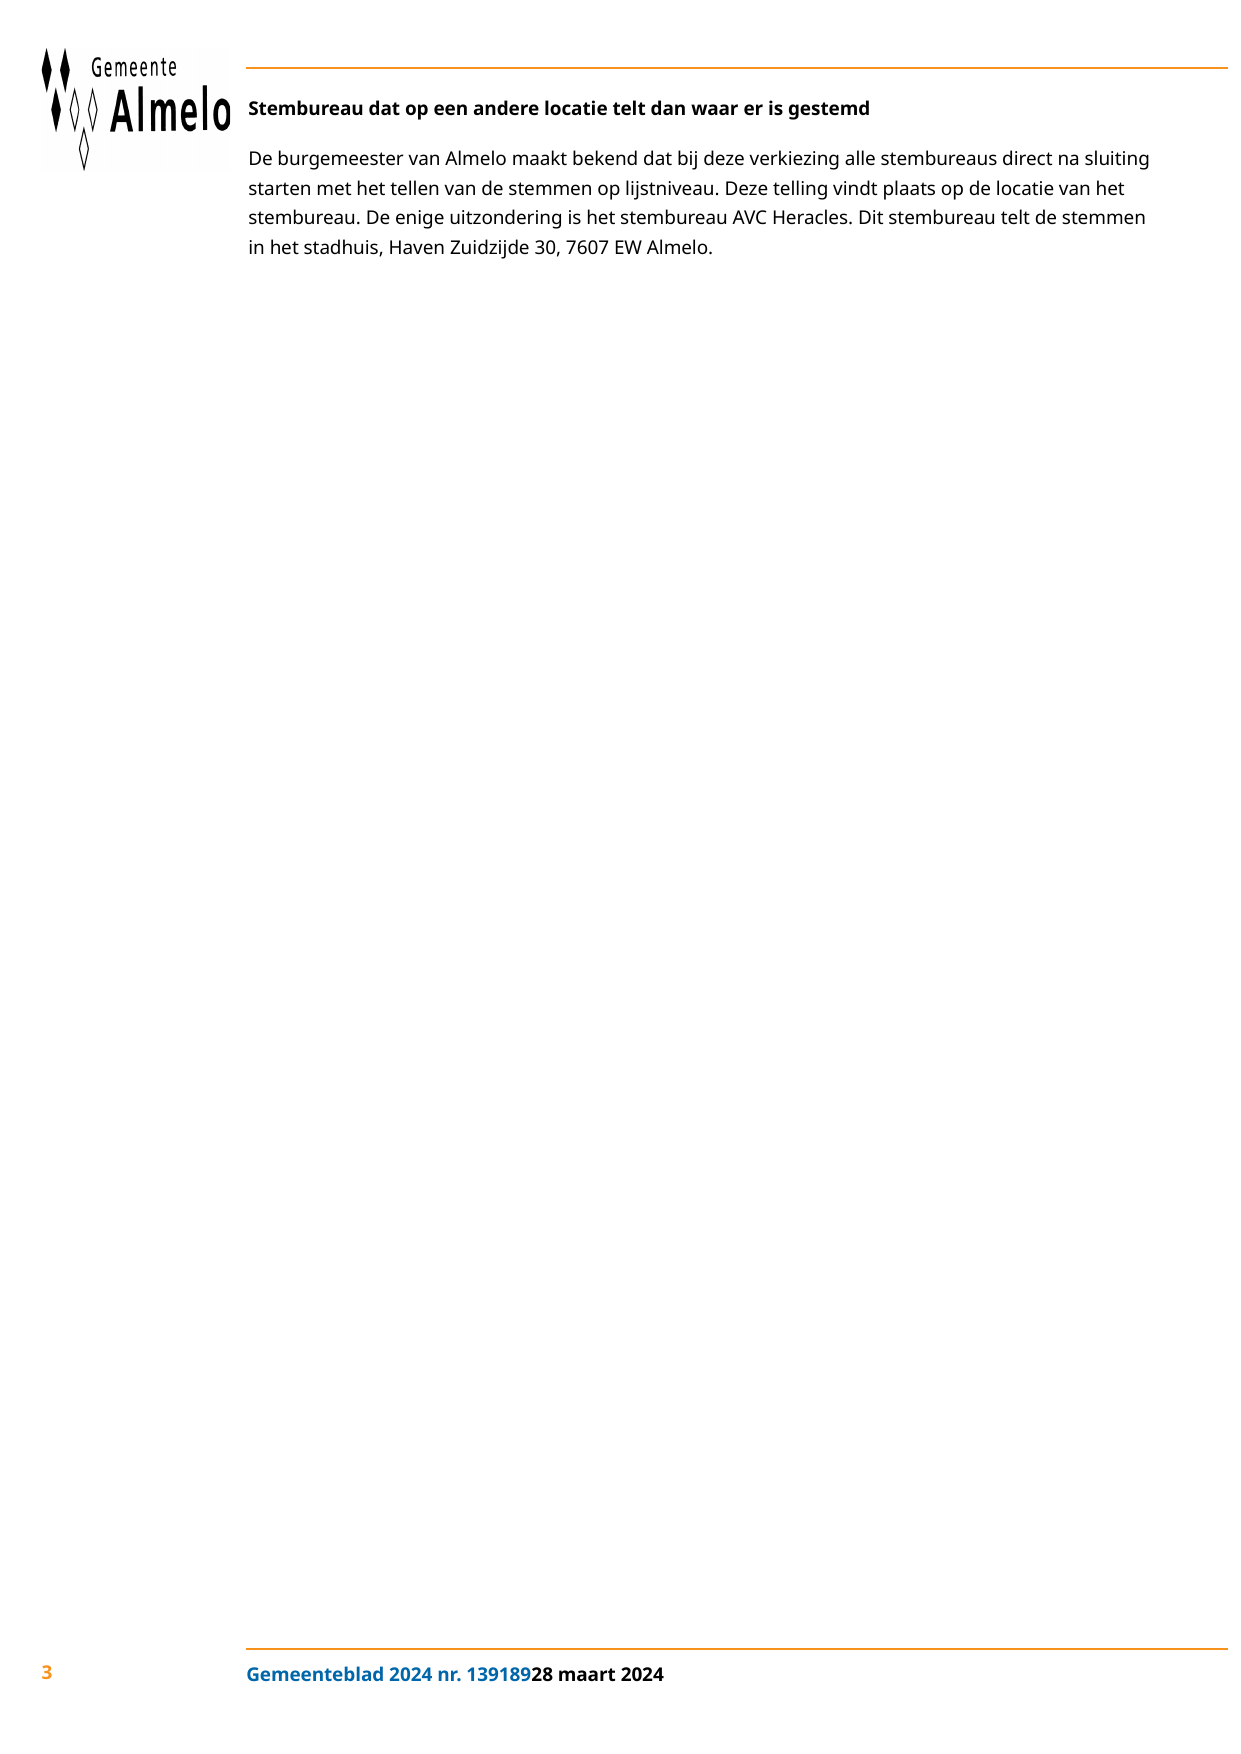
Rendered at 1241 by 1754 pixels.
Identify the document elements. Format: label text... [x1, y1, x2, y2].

text De burgemeester van Almelo maakt bekend dat bij deze verkiezing alle stembureaus direct na sluiting starten met het tellen van de stemmen op lijstniveau. Deze telling vindt plaats op de locatie van het stembureau. De enige uitzondering is het stembureau AVC Heracles. Dit stembureau telt de stemmen in het stadhuis, Haven Zuidzijde 30, 7607 EW Almelo. [248, 145, 1152, 260]
text Stembureau dat op een andere locatie telt dan waar er is gestemd [248, 95, 1152, 121]
picture [41, 47, 231, 172]
